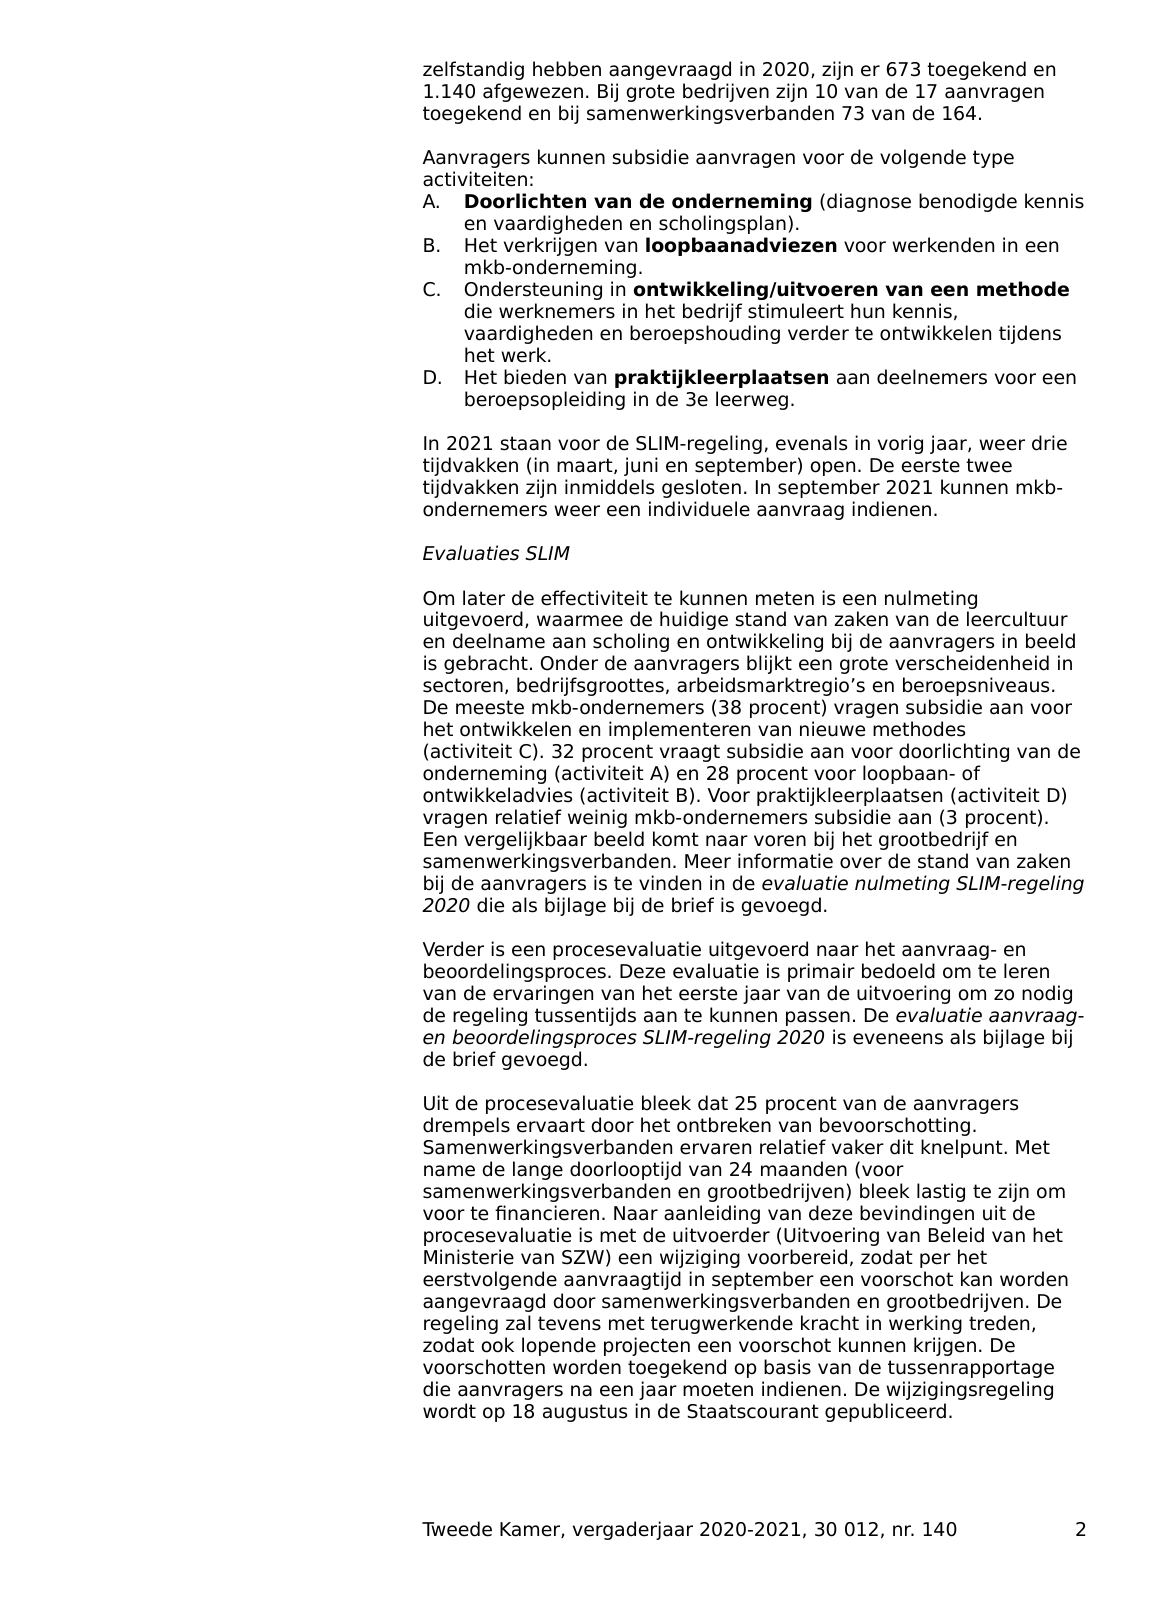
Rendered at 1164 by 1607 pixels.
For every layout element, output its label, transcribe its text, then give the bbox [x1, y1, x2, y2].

text In 2021 staan voor de SLIM-regeling, evenals in vorig jaar, weer drie tijdvakken (in maart, juni en september) open. De eerste twee tijdvakken zijn inmiddels gesloten. In september 2021 kunnen mkb-ondernemers weer een individuele aanvraag indienen. [422, 433, 1087, 521]
text Verder is een procesevaluatie uitgevoerd naar het aanvraag- en beoordelingsproces. Deze evaluatie is primair bedoeld om te leren van de ervaringen van het eerste jaar van de uitvoering om zo nodig de regeling tussentijds aan te kunnen passen. De evaluatie aanvraag- en beoordelingsproces SLIM-regeling 2020 is eveneens als bijlage bij de brief gevoegd. [422, 939, 1087, 1071]
text Aanvragers kunnen subsidie aanvragen voor de volgende type activiteiten: [422, 147, 1087, 191]
subtitle Evaluaties SLIM [422, 543, 1087, 565]
text zelfstandig hebben aangevraagd in 2020, zijn er 673 toegekend en 1.140 afgewezen. Bij grote bedrijven zijn 10 van de 17 aanvragen toegekend en bij samenwerkingsverbanden 73 van de 164. [422, 59, 1087, 125]
text Om later de effectiviteit te kunnen meten is een nulmeting uitgevoerd, waarmee de huidige stand van zaken van de leercultuur en deelname aan scholing en ontwikkeling bij de aanvragers in beeld is gebracht. Onder de aanvragers blijkt een grote verscheidenheid in sectoren, bedrijfsgroottes, arbeidsmarktregio’s en beroepsniveaus. De meeste mkb-ondernemers (38 procent) vragen subsidie aan voor het ontwikkelen en implementeren van nieuwe methodes (activiteit C). 32 procent vraagt subsidie aan voor doorlichting van de onderneming (activiteit A) en 28 procent voor loopbaan- of ontwikkeladvies (activiteit B). Voor praktijkleerplaatsen (activiteit D) vragen relatief weinig mkb-ondernemers subsidie aan (3 procent). Een vergelijkbaar beeld komt naar voren bij het grootbedrijf en samenwerkingsverbanden. Meer informatie over de stand van zaken bij de aanvragers is te vinden in de evaluatie nulmeting SLIM-regeling 2020 die als bijlage bij de brief is gevoegd. [422, 587, 1087, 917]
text C. Ondersteuning in ontwikkeling/uitvoeren van een methode die werknemers in het bedrijf stimuleert hun kennis, vaardigheden en beroepshouding verder te ontwikkelen tijdens het werk. [422, 279, 1087, 367]
text B. Het verkrijgen van loopbaanadviezen voor werkenden in een mkb-onderneming. [422, 235, 1087, 279]
text A. Doorlichten van de onderneming (diagnose benodigde kennis en vaardigheden en scholingsplan). [422, 191, 1087, 235]
text Uit de procesevaluatie bleek dat 25 procent van de aanvragers drempels ervaart door het ontbreken van bevoorschotting. Samenwerkingsverbanden ervaren relatief vaker dit knelpunt. Met name de lange doorlooptijd van 24 maanden (voor samenwerkingsverbanden en grootbedrijven) bleek lastig te zijn om voor te financieren. Naar aanleiding van deze bevindingen uit de procesevaluatie is met de uitvoerder (Uitvoering van Beleid van het Ministerie van SZW) een wijziging voorbereid, zodat per het eerstvolgende aanvraagtijd in september een voorschot kan worden aangevraagd door samenwerkingsverbanden en grootbedrijven. De regeling zal tevens met terugwerkende kracht in werking treden, zodat ook lopende projecten een voorschot kunnen krijgen. De voorschotten worden toegekend op basis van de tussenrapportage die aanvragers na een jaar moeten indienen. De wijzigingsregeling wordt op 18 augustus in de Staatscourant gepubliceerd. [422, 1093, 1087, 1423]
text D. Het bieden van praktijkleerplaatsen aan deelnemers voor een beroepsopleiding in de 3e leerweg. [422, 367, 1087, 411]
